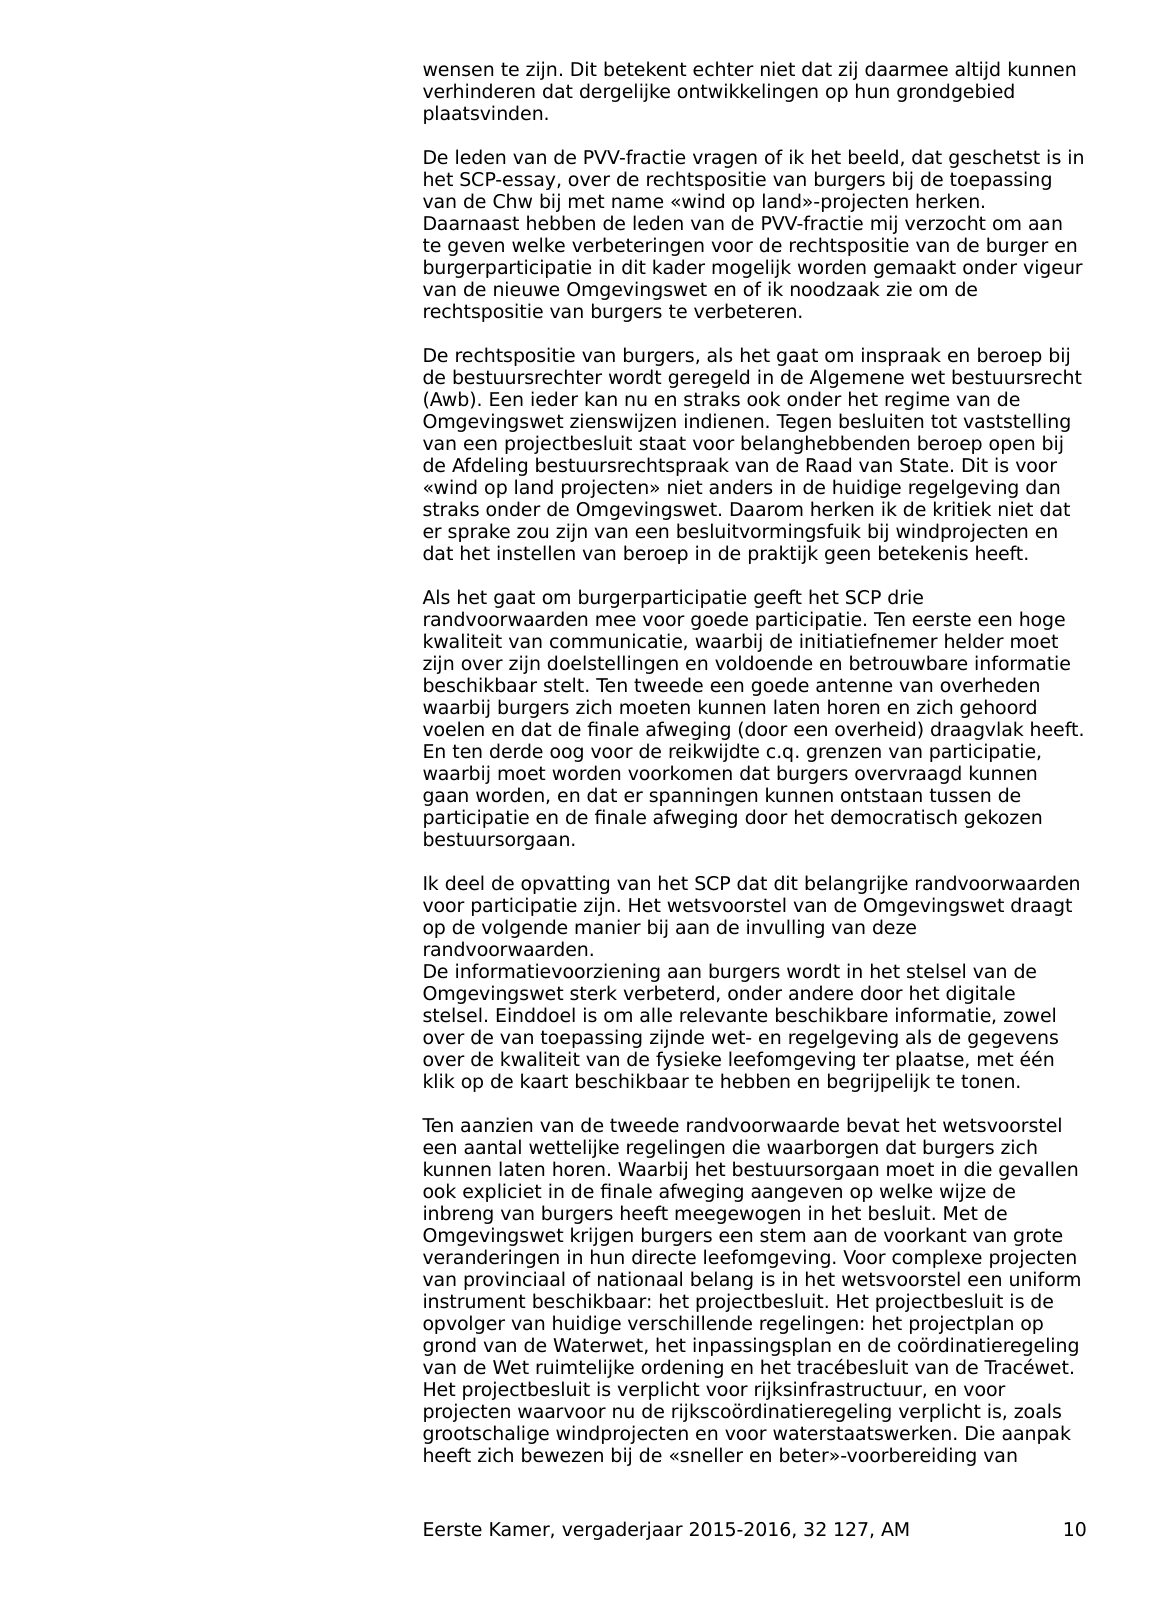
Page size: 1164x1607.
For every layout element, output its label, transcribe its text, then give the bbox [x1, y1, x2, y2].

text Ik deel de opvatting van het SCP dat dit belangrijke randvoorwaarden voor participatie zijn. Het wetsvoorstel van de Omgevingswet draagt op de volgende manier bij aan de invulling van deze randvoorwaarden. [422, 873, 1087, 961]
text Ten aanzien van de tweede randvoorwaarde bevat het wetsvoorstel een aantal wettelijke regelingen die waarborgen dat burgers zich kunnen laten horen. Waarbij het bestuursorgaan moet in die gevallen ook expliciet in de finale afweging aangeven op welke wijze de inbreng van burgers heeft meegewogen in het besluit. Met de Omgevingswet krijgen burgers een stem aan de voorkant van grote veranderingen in hun directe leefomgeving. Voor complexe projecten van provinciaal of nationaal belang is in het wetsvoorstel een uniform instrument beschikbaar: het projectbesluit. Het projectbesluit is de opvolger van huidige verschillende regelingen: het projectplan op grond van de Waterwet, het inpassingsplan en de coördinatieregeling van de Wet ruimtelijke ordening en het tracébesluit van de Tracéwet. Het projectbesluit is verplicht voor rijksinfrastructuur, en voor projecten waarvoor nu de rijkscoördinatieregeling verplicht is, zoals grootschalige windprojecten en voor waterstaatswerken. Die aanpak heeft zich bewezen bij de «sneller en beter»-voorbereiding van [422, 1115, 1087, 1467]
text De rechtspositie van burgers, als het gaat om inspraak en beroep bij de bestuursrechter wordt geregeld in de Algemene wet bestuursrecht (Awb). Een ieder kan nu en straks ook onder het regime van de Omgevingswet zienswijzen indienen. Tegen besluiten tot vaststelling van een projectbesluit staat voor belanghebbenden beroep open bij de Afdeling bestuursrechtspraak van de Raad van State. Dit is voor «wind op land projecten» niet anders in de huidige regelgeving dan straks onder de Omgevingswet. Daarom herken ik de kritiek niet dat er sprake zou zijn van een besluitvormingsfuik bij windprojecten en dat het instellen van beroep in de praktijk geen betekenis heeft. [422, 345, 1087, 565]
text Als het gaat om burgerparticipatie geeft het SCP drie randvoorwaarden mee voor goede participatie. Ten eerste een hoge kwaliteit van communicatie, waarbij de initiatiefnemer helder moet zijn over zijn doelstellingen en voldoende en betrouwbare informatie beschikbaar stelt. Ten tweede een goede antenne van overheden waarbij burgers zich moeten kunnen laten horen en zich gehoord voelen en dat de finale afweging (door een overheid) draagvlak heeft. En ten derde oog voor de reikwijdte c.q. grenzen van participatie, waarbij moet worden voorkomen dat burgers overvraagd kunnen gaan worden, en dat er spanningen kunnen ontstaan tussen de participatie en de finale afweging door het democratisch gekozen bestuursorgaan. [422, 587, 1087, 851]
text wensen te zijn. Dit betekent echter niet dat zij daarmee altijd kunnen verhinderen dat dergelijke ontwikkelingen op hun grondgebied plaatsvinden. [422, 59, 1087, 125]
text De informatievoorziening aan burgers wordt in het stelsel van de Omgevingswet sterk verbeterd, onder andere door het digitale stelsel. Einddoel is om alle relevante beschikbare informatie, zowel over de van toepassing zijnde wet- en regelgeving als de gegevens over de kwaliteit van de fysieke leefomgeving ter plaatse, met één klik op de kaart beschikbaar te hebben en begrijpelijk te tonen. [422, 961, 1087, 1093]
text De leden van de PVV-fractie vragen of ik het beeld, dat geschetst is in het SCP-essay, over de rechtspositie van burgers bij de toepassing van de Chw bij met name «wind op land»-projecten herken. Daarnaast hebben de leden van de PVV-fractie mij verzocht om aan te geven welke verbeteringen voor de rechtspositie van de burger en burgerparticipatie in dit kader mogelijk worden gemaakt onder vigeur van de nieuwe Omgevingswet en of ik noodzaak zie om de rechtspositie van burgers te verbeteren. [422, 147, 1087, 323]
